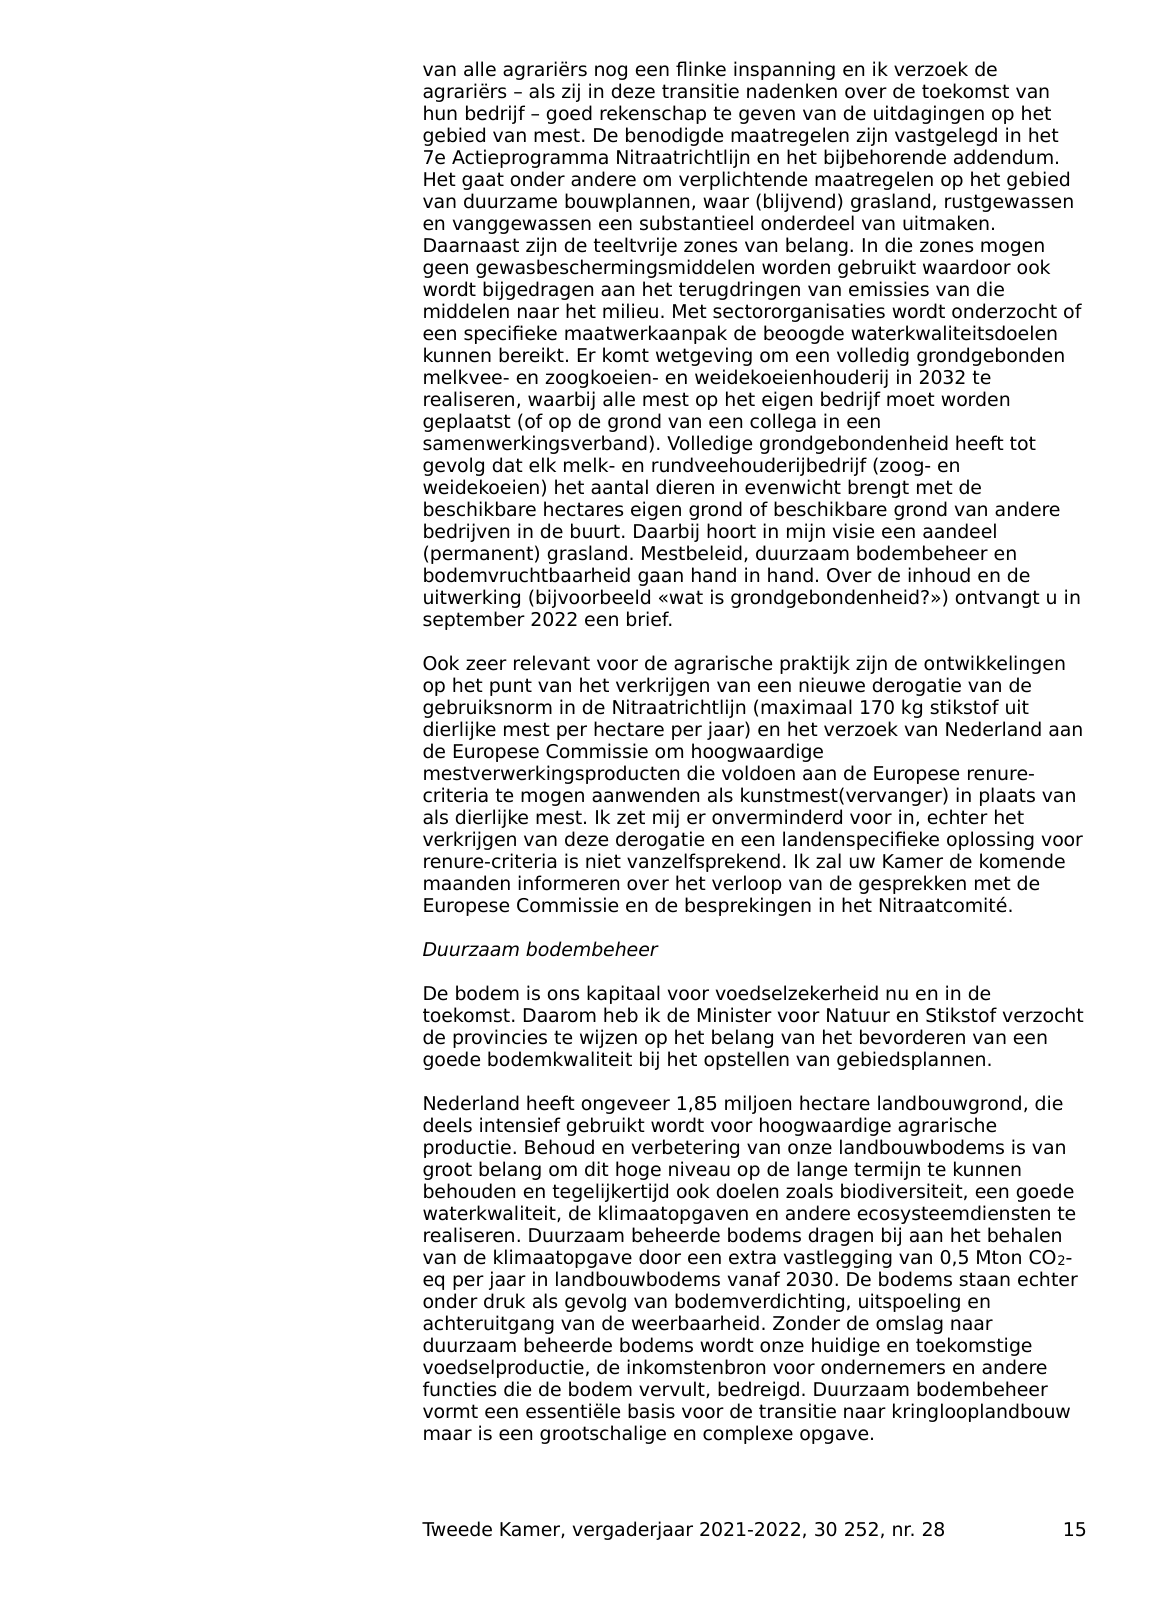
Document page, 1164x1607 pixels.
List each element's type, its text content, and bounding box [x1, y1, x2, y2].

text van alle agrariërs nog een flinke inspanning en ik verzoek de agrariërs – als zij in deze transitie nadenken over de toekomst van hun bedrijf – goed rekenschap te geven van de uitdagingen op het gebied van mest. De benodigde maatregelen zijn vastgelegd in het 7e Actieprogramma Nitraatrichtlijn en het bijbehorende addendum. Het gaat onder andere om verplichtende maatregelen op het gebied van duurzame bouwplannen, waar (blijvend) grasland, rustgewassen en vanggewassen een substantieel onderdeel van uitmaken. Daarnaast zijn de teeltvrije zones van belang. In die zones mogen geen gewasbeschermingsmiddelen worden gebruikt waardoor ook wordt bijgedragen aan het terugdringen van emissies van die middelen naar het milieu. Met sectororganisaties wordt onderzocht of een specifieke maatwerkaanpak de beoogde waterkwaliteitsdoelen kunnen bereikt. Er komt wetgeving om een volledig grondgebonden melkvee- en zoogkoeien- en weidekoeienhouderij in 2032 te realiseren, waarbij alle mest op het eigen bedrijf moet worden geplaatst (of op de grond van een collega in een samenwerkingsverband). Volledige grondgebondenheid heeft tot gevolg dat elk melk- en rundveehouderijbedrijf (zoog- en weidekoeien) het aantal dieren in evenwicht brengt met de beschikbare hectares eigen grond of beschikbare grond van andere bedrijven in de buurt. Daarbij hoort in mijn visie een aandeel (permanent) grasland. Mestbeleid, duurzaam bodembeheer en bodemvruchtbaarheid gaan hand in hand. Over de inhoud en de uitwerking (bijvoorbeeld «wat is grondgebondenheid?») ontvangt u in september 2022 een brief. [422, 59, 1087, 631]
text Ook zeer relevant voor de agrarische praktijk zijn de ontwikkelingen op het punt van het verkrijgen van een nieuwe derogatie van de gebruiksnorm in de Nitraatrichtlijn (maximaal 170 kg stikstof uit dierlijke mest per hectare per jaar) en het verzoek van Nederland aan de Europese Commissie om hoogwaardige mestverwerkingsproducten die voldoen aan de Europese renure-criteria te mogen aanwenden als kunstmest(vervanger) in plaats van als dierlijke mest. Ik zet mij er onverminderd voor in, echter het verkrijgen van deze derogatie en een landenspecifieke oplossing voor renure-criteria is niet vanzelfsprekend. Ik zal uw Kamer de komende maanden informeren over het verloop van de gesprekken met de Europese Commissie en de besprekingen in het Nitraatcomité. [422, 653, 1087, 916]
text Nederland heeft ongeveer 1,85 miljoen hectare landbouwgrond, die deels intensief gebruikt wordt voor hoogwaardige agrarische productie. Behoud en verbetering van onze landbouwbodems is van groot belang om dit hoge niveau op de lange termijn te kunnen behouden en tegelijkertijd ook doelen zoals biodiversiteit, een goede waterkwaliteit, de klimaatopgaven en andere ecosysteemdiensten te realiseren. Duurzaam beheerde bodems dragen bij aan het behalen van de klimaatopgave door een extra vastlegging van 0,5 Mton CO2-eq per jaar in landbouwbodems vanaf 2030. De bodems staan echter onder druk als gevolg van bodemverdichting, uitspoeling en achteruitgang van de weerbaarheid. Zonder de omslag naar duurzaam beheerde bodems wordt onze huidige en toekomstige voedselproductie, de inkomstenbron voor ondernemers en andere functies die de bodem vervult, bedreigd. Duurzaam bodembeheer vormt een essentiële basis voor de transitie naar kringlooplandbouw maar is een grootschalige en complexe opgave. [422, 1093, 1087, 1444]
text De bodem is ons kapitaal voor voedselzekerheid nu en in de toekomst. Daarom heb ik de Minister voor Natuur en Stikstof verzocht de provincies te wijzen op het belang van het bevorderen van een goede bodemkwaliteit bij het opstellen van gebiedsplannen. [422, 983, 1087, 1071]
subtitle Duurzaam bodembeheer [422, 939, 1087, 961]
